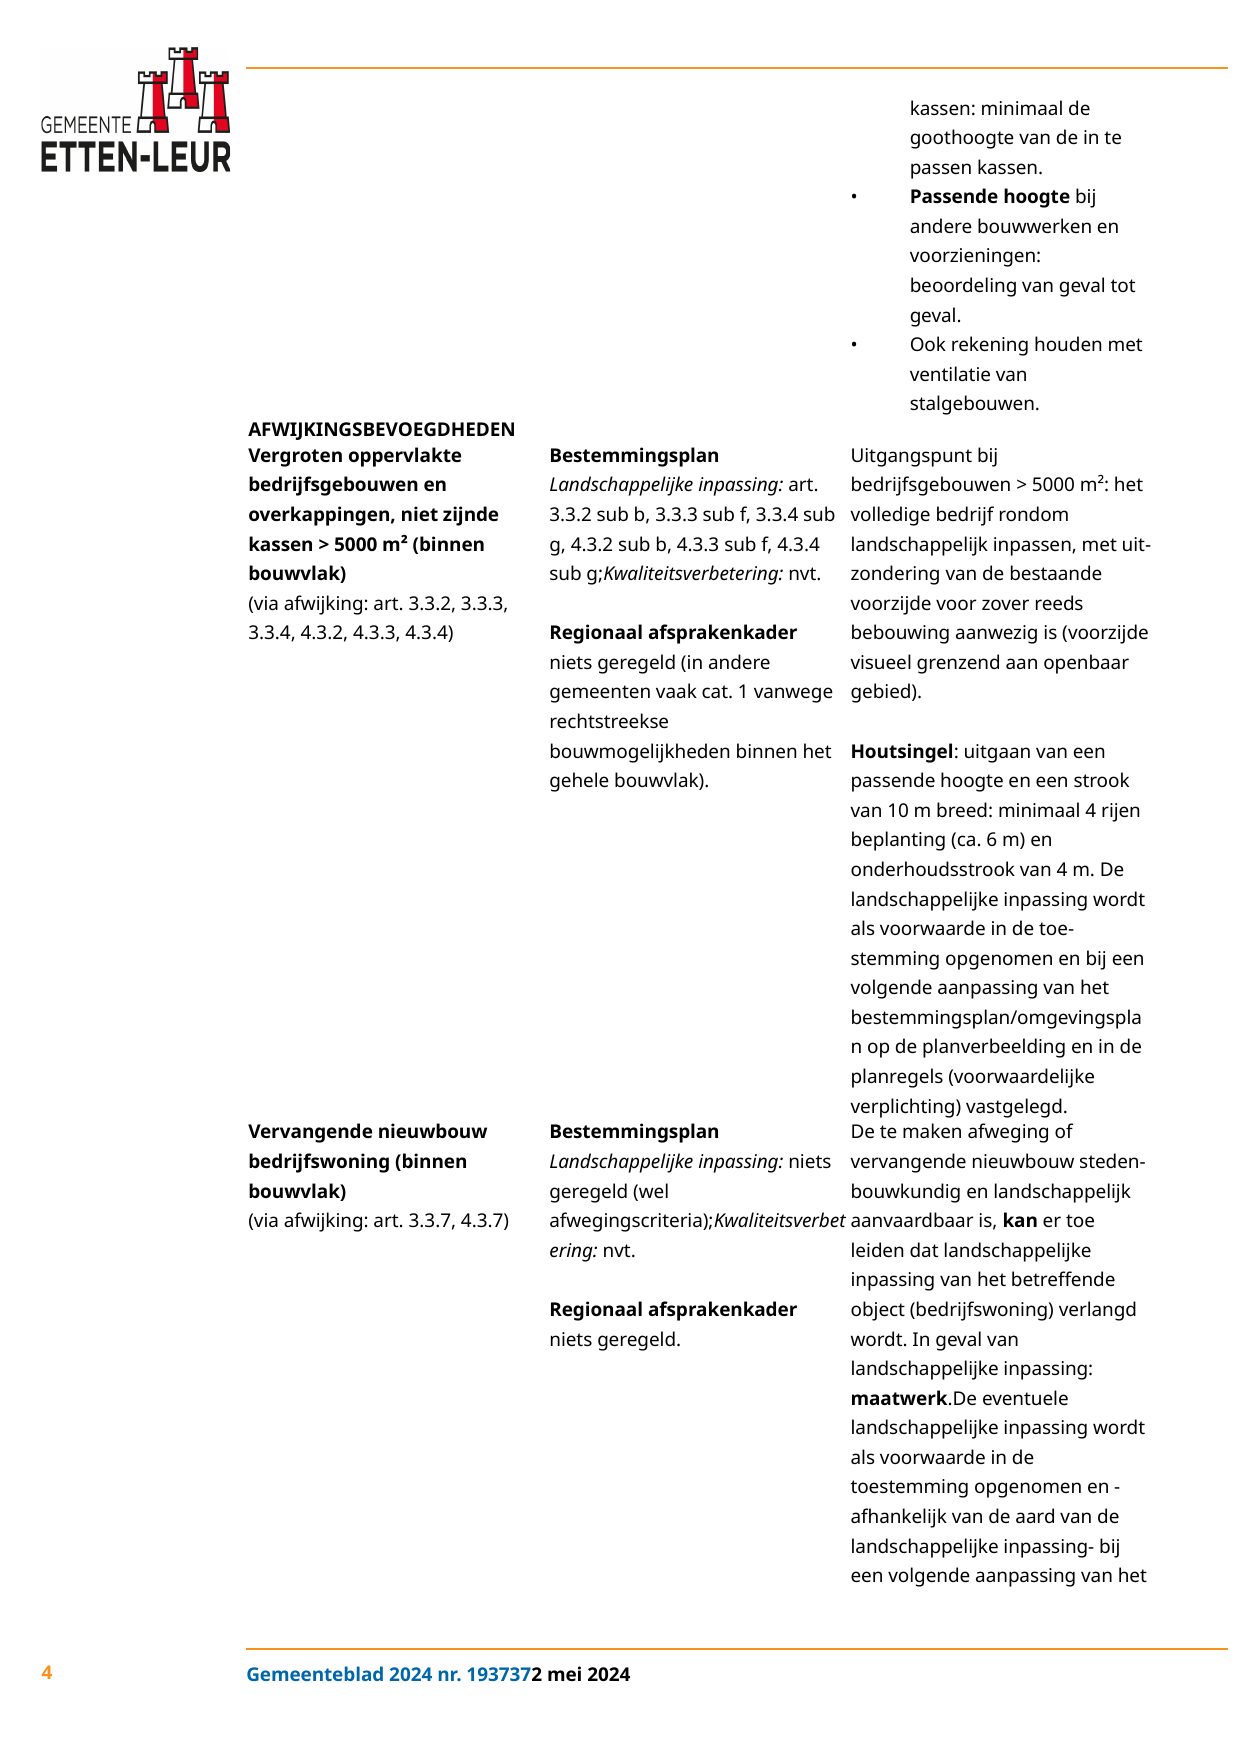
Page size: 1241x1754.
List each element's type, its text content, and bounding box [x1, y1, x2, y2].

table_header [549, 95, 850, 416]
table_cell Uitgangspunt bij bedrijfsgebouwen > 5000 m²: het volledige bedrijf rondom landschappelijk inpassen, met uit-zondering van de bestaande voorzijde voor zover reeds bebouwing aanwezig is (voorzijde visueel grenzend aan openbaar gebied). Houtsingel: uitgaan van een passende hoogte en een strook van 10 m breed: minimaal 4 rijen beplanting (ca. 6 m) en onderhoudsstrook van 4 m. De landschappelijke inpassing wordt als voorwaarde in de toe-stemming opgenomen en bij een volgende aanpassing van het bestemmingsplan/omgevingsplan op de planverbeelding en in de planregels (voorwaardelijke verplichting) vastgelegd. [850, 442, 1152, 1119]
table_cell Vervangende nieuwbouw bedrijfswoning (binnen bouwvlak) (via afwijking: art. 3.3.7, 4.3.7) [248, 1119, 549, 1588]
table_cell Bestemmingsplan Landschappelijke inpassing: niets geregeld (wel afwegingscriteria);Kwaliteitsverbetering: nvt. Regionaal afsprakenkader niets geregeld. [549, 1119, 850, 1588]
table_header kassen: minimaal de goothoogte van de in te passen kassen. Passende hoogte bij andere bouwwerken en voorzieningen: beoordeling van geval tot geval. Ook rekening houden met ventilatie van stalgebouwen. [850, 95, 1152, 416]
table_cell De te maken afweging of vervangende nieuwbouw steden-bouwkundig en landschappelijk aanvaardbaar is, kan er toe leiden dat landschappelijke inpassing van het betreffende object (bedrijfswoning) verlangd wordt. In geval van landschappelijke inpassing: maatwerk.De eventuele landschappelijke inpassing wordt als voorwaarde in de toestemming opgenomen en -afhankelijk van de aard van de landschappelijke inpassing- bij een volgende aanpassing van het [850, 1119, 1152, 1588]
table_cell [549, 416, 850, 442]
table_cell AFWIJKINGSBEVOEGDHEDEN [248, 416, 549, 442]
table_cell Bestemmingsplan Landschappelijke inpassing: art. 3.3.2 sub b, 3.3.3 sub f, 3.3.4 sub g, 4.3.2 sub b, 4.3.3 sub f, 4.3.4 sub g;Kwaliteitsverbetering: nvt. Regionaal afsprakenkader niets geregeld (in andere gemeenten vaak cat. 1 vanwege rechtstreekse bouwmogelijkheden binnen het gehele bouwvlak). [549, 442, 850, 1119]
picture [41, 47, 231, 172]
table_cell [850, 416, 1152, 442]
table_header [248, 95, 549, 416]
table_cell Vergroten oppervlakte bedrijfsgebouwen en overkappingen, niet zijnde kassen > 5000 m² (binnen bouwvlak) (via afwijking: art. 3.3.2, 3.3.3, 3.3.4, 4.3.2, 4.3.3, 4.3.4) [248, 442, 549, 1119]
